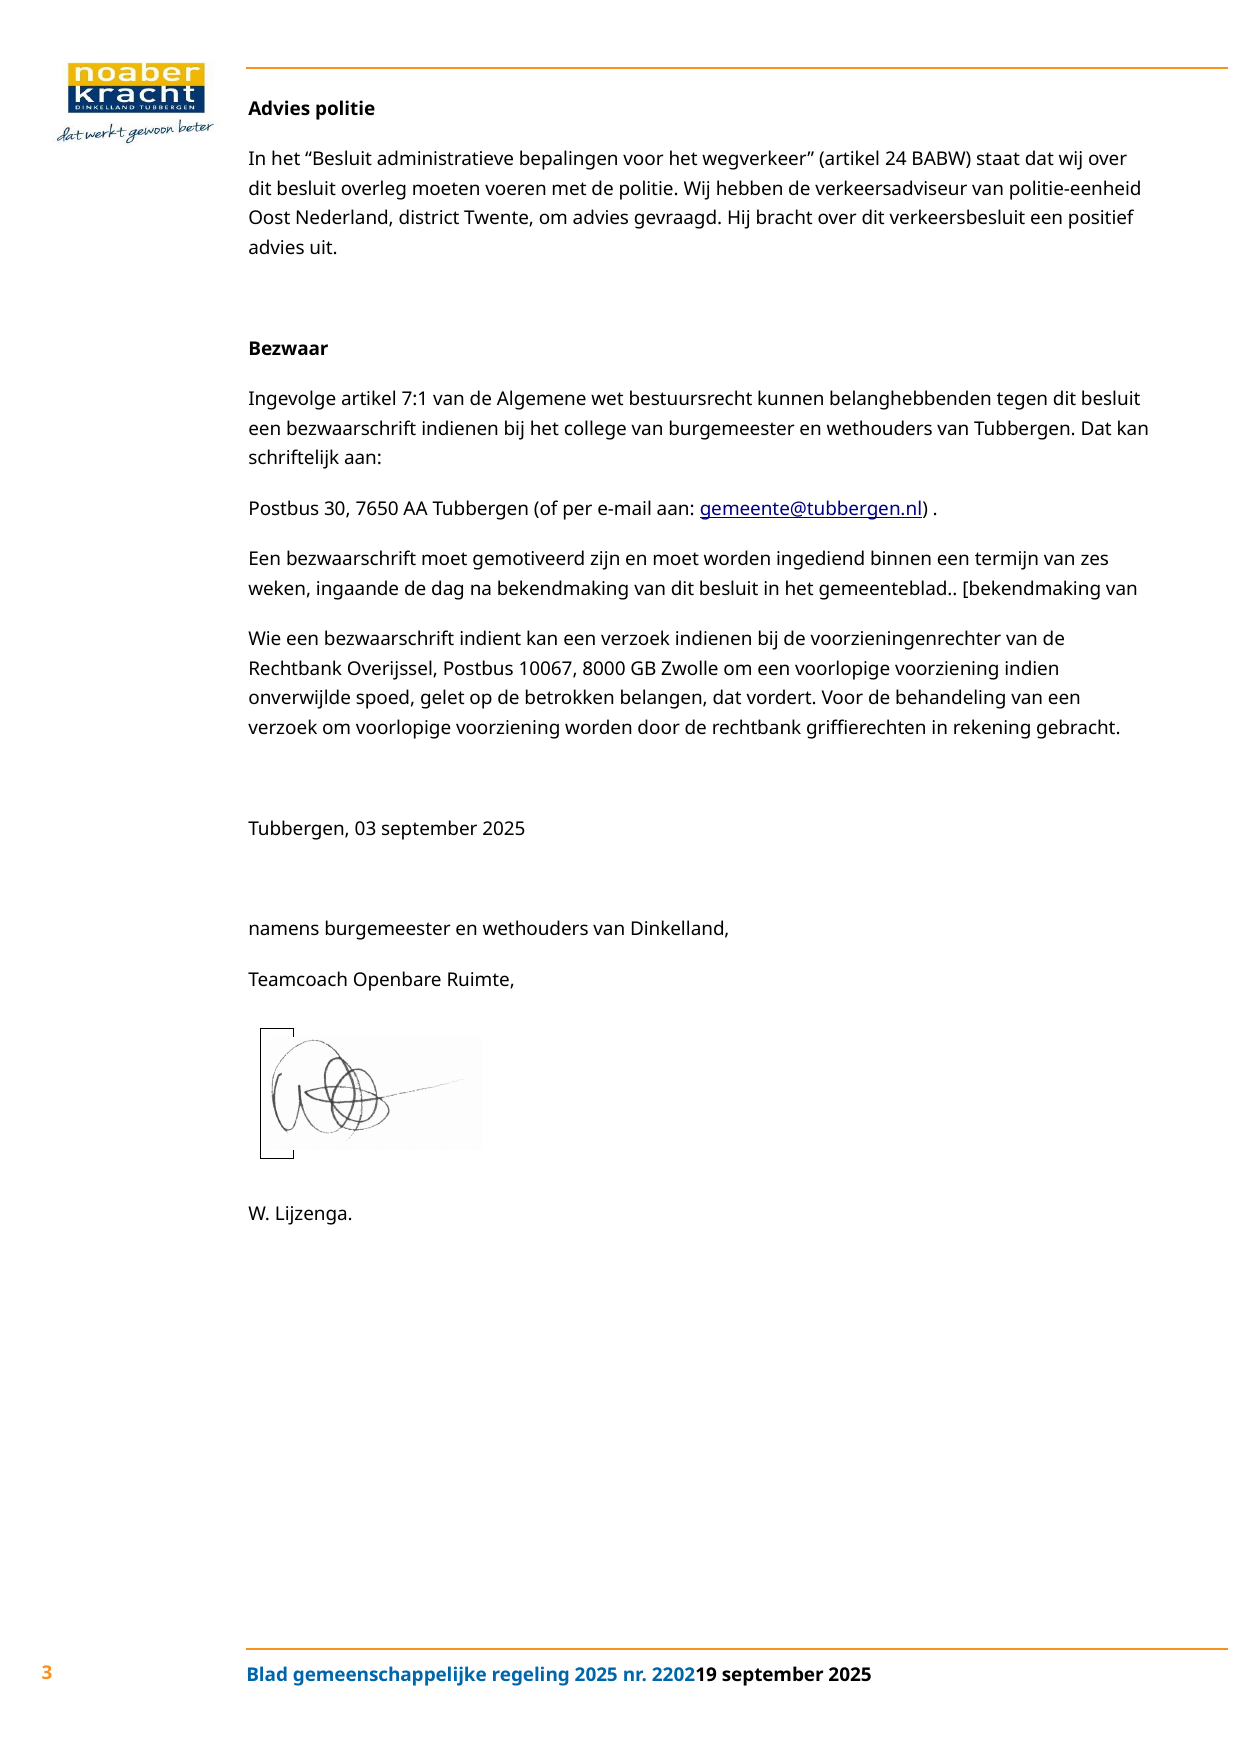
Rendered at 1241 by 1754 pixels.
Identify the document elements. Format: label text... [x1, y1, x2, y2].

text Advies politie [248, 95, 1152, 121]
text W. Lijzenga. [248, 1201, 1152, 1226]
text Een bezwaarschrift moet gemotiveerd zijn en moet worden ingediend binnen een termijn van zes weken, ingaande de dag na bekendmaking van dit besluit in het gemeenteblad.. [bekendmaking van [248, 545, 1152, 601]
picture [268, 1037, 483, 1150]
text In het “Besluit administratieve bepalingen voor het wegverkeer” (artikel 24 BABW) staat dat wij over dit besluit overleg moeten voeren met de politie. Wij hebben de verkeersadviseur van politie-eenheid Oost Nederland, district Twente, om advies gevraagd. Hij bracht over dit verkeersbesluit een positief advies uit. [248, 145, 1152, 260]
text Bezwaar [248, 335, 1152, 361]
text Wie een bezwaarschrift indient kan een verzoek indienen bij de voorzieningenrechter van de Rechtbank Overijssel, Postbus 10067, 8000 GB Zwolle om een voorlopige voorziening indien onverwijlde spoed, gelet op de betrokken belangen, dat vordert. Voor de behandeling van een verzoek om voorlopige voorziening worden door de rechtbank griffierechten in rekening gebracht. [248, 625, 1152, 740]
text Ingevolge artikel 7:1 van de Algemene wet bestuursrecht kunnen belanghebbenden tegen dit besluit een bezwaarschrift indienen bij het college van burgemeester en wethouders van Tubbergen. Dat kan schriftelijk aan: [248, 385, 1152, 470]
text Tubbergen, 03 september 2025 [248, 815, 1152, 841]
text Teamcoach Openbare Ruimte, [248, 966, 1152, 992]
text Postbus 30, 7650 AA Tubbergen (of per e-mail aan: gemeente@tubbergen.nl) . [248, 495, 1152, 521]
picture [41, 47, 231, 172]
text namens burgemeester en wethouders van Dinkelland, [248, 916, 1152, 941]
